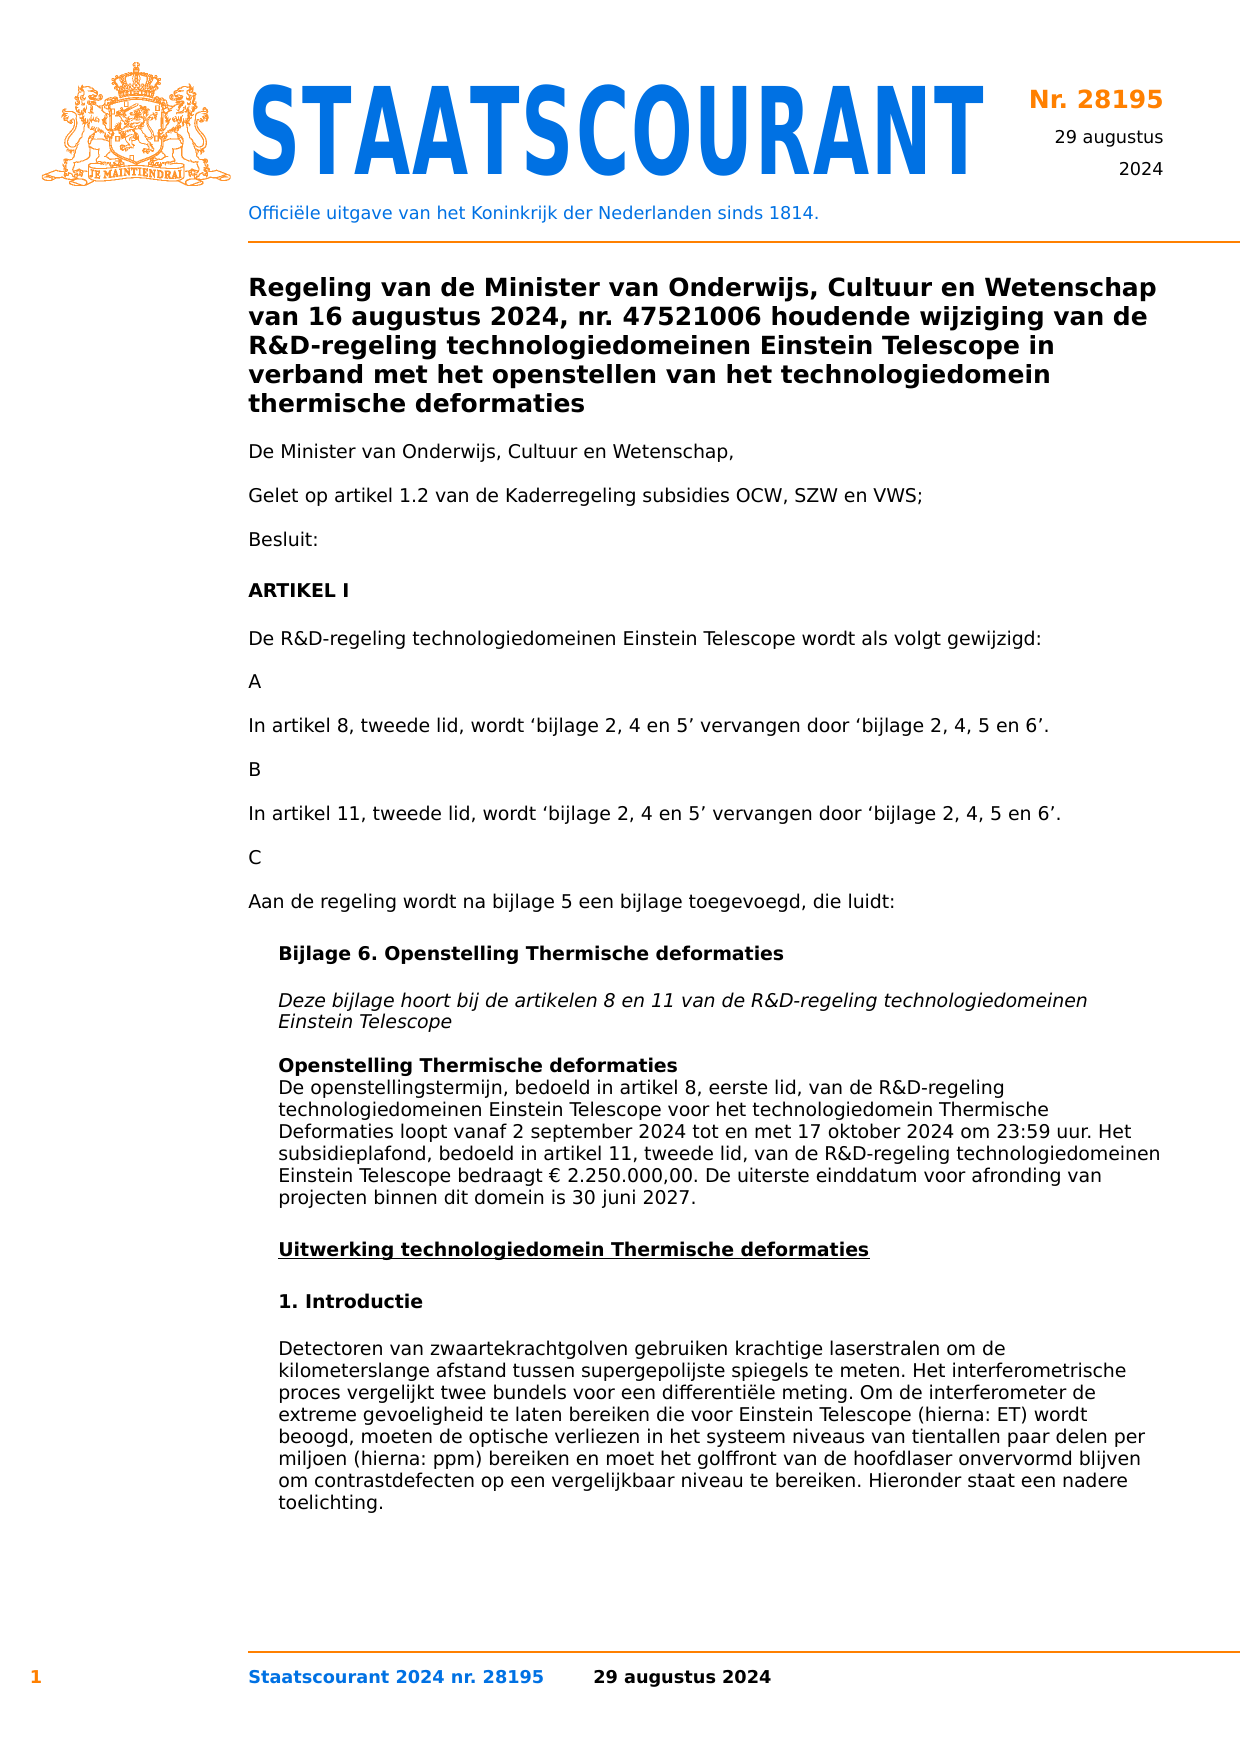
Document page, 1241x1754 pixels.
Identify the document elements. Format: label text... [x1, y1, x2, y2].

subtitle ARTIKEL I [248, 580, 1163, 602]
text Gelet op artikel 1.2 van de Kaderregeling subsidies OCW, SZW en VWS; [248, 484, 1163, 507]
text De R&D-regeling technologiedomeinen Einstein Telescope wordt als volgt gewijzigd: [248, 627, 1163, 649]
text Deze bijlage hoort bij de artikelen 8 en 11 van de R&D-regeling technologiedomeinen Einstein Telescope [278, 989, 1163, 1033]
text De Minister van Onderwijs, Cultuur en Wetenschap, [248, 441, 1163, 463]
table_header STAATSCOURANT [248, 62, 998, 203]
text De openstellingstermijn, bedoeld in artikel 8, eerste lid, van de R&D-regeling technologiedomeinen Einstein Telescope voor het technologiedomein Thermische Deformaties loopt vanaf 2 september 2024 tot en met 17 oktober 2024 om 23:59 uur. Het subsidieplafond, bedoeld in artikel 11, tweede lid, van de R&D-regeling technologiedomeinen Einstein Telescope bedraagt € 2.250.000,00. De uiterste einddatum voor afronding van projecten binnen dit domein is 30 juni 2027. [278, 1077, 1163, 1209]
table_cell 2024 [998, 153, 1240, 203]
text In artikel 11, tweede lid, wordt ‘bijlage 2, 4 en 5’ vervangen door ‘bijlage 2, 4, 5 en 6’. [248, 803, 1163, 825]
text B [248, 759, 1163, 781]
table_header Nr. 28195 [998, 62, 1240, 121]
subtitle Regeling van de Minister van Onderwijs, Cultuur en Wetenschap van 16 augustus 2024, nr. 47521006 houdende wijziging van de R&D-regeling technologiedomeinen Einstein Telescope in verband met het openstellen van het technologiedomein thermische deformaties [248, 273, 1163, 419]
table_header [25, 62, 248, 241]
text Besluit: [248, 528, 1163, 550]
table_cell 29 augustus [998, 121, 1240, 153]
text Openstelling Thermische deformaties [278, 1055, 1163, 1077]
subtitle 1. Introductie [278, 1291, 1163, 1313]
picture [41, 62, 231, 186]
subtitle Uitwerking technologiedomein Thermische deformaties [278, 1239, 1163, 1261]
text Aan de regeling wordt na bijlage 5 een bijlage toegevoegd, die luidt: [248, 891, 1163, 912]
text Detectoren van zwaartekrachtgolven gebruiken krachtige laserstralen om de kilometerslange afstand tussen supergepolijste spiegels te meten. Het interferometrische proces vergelijkt twee bundels voor een differentiële meting. Om de interferometer de extreme gevoeligheid te laten bereiken die voor Einstein Telescope (hierna: ET) wordt beoogd, moeten de optische verliezen in het systeem niveaus van tientallen paar delen per miljoen (hierna: ppm) bereiken en moet het golffront van de hoofdlaser onvervormd blijven om contrastdefecten op een vergelijkbaar niveau te bereiken. Hieronder staat een nadere toelichting. [278, 1338, 1163, 1514]
text C [248, 847, 1163, 869]
text A [248, 671, 1163, 693]
subtitle Bijlage 6. Openstelling Thermische deformaties [278, 942, 1163, 964]
text In artikel 8, tweede lid, wordt ‘bijlage 2, 4 en 5’ vervangen door ‘bijlage 2, 4, 5 en 6’. [248, 715, 1163, 737]
table_cell Officiële uitgave van het Koninkrijk der Nederlanden sinds 1814. [248, 203, 1240, 241]
